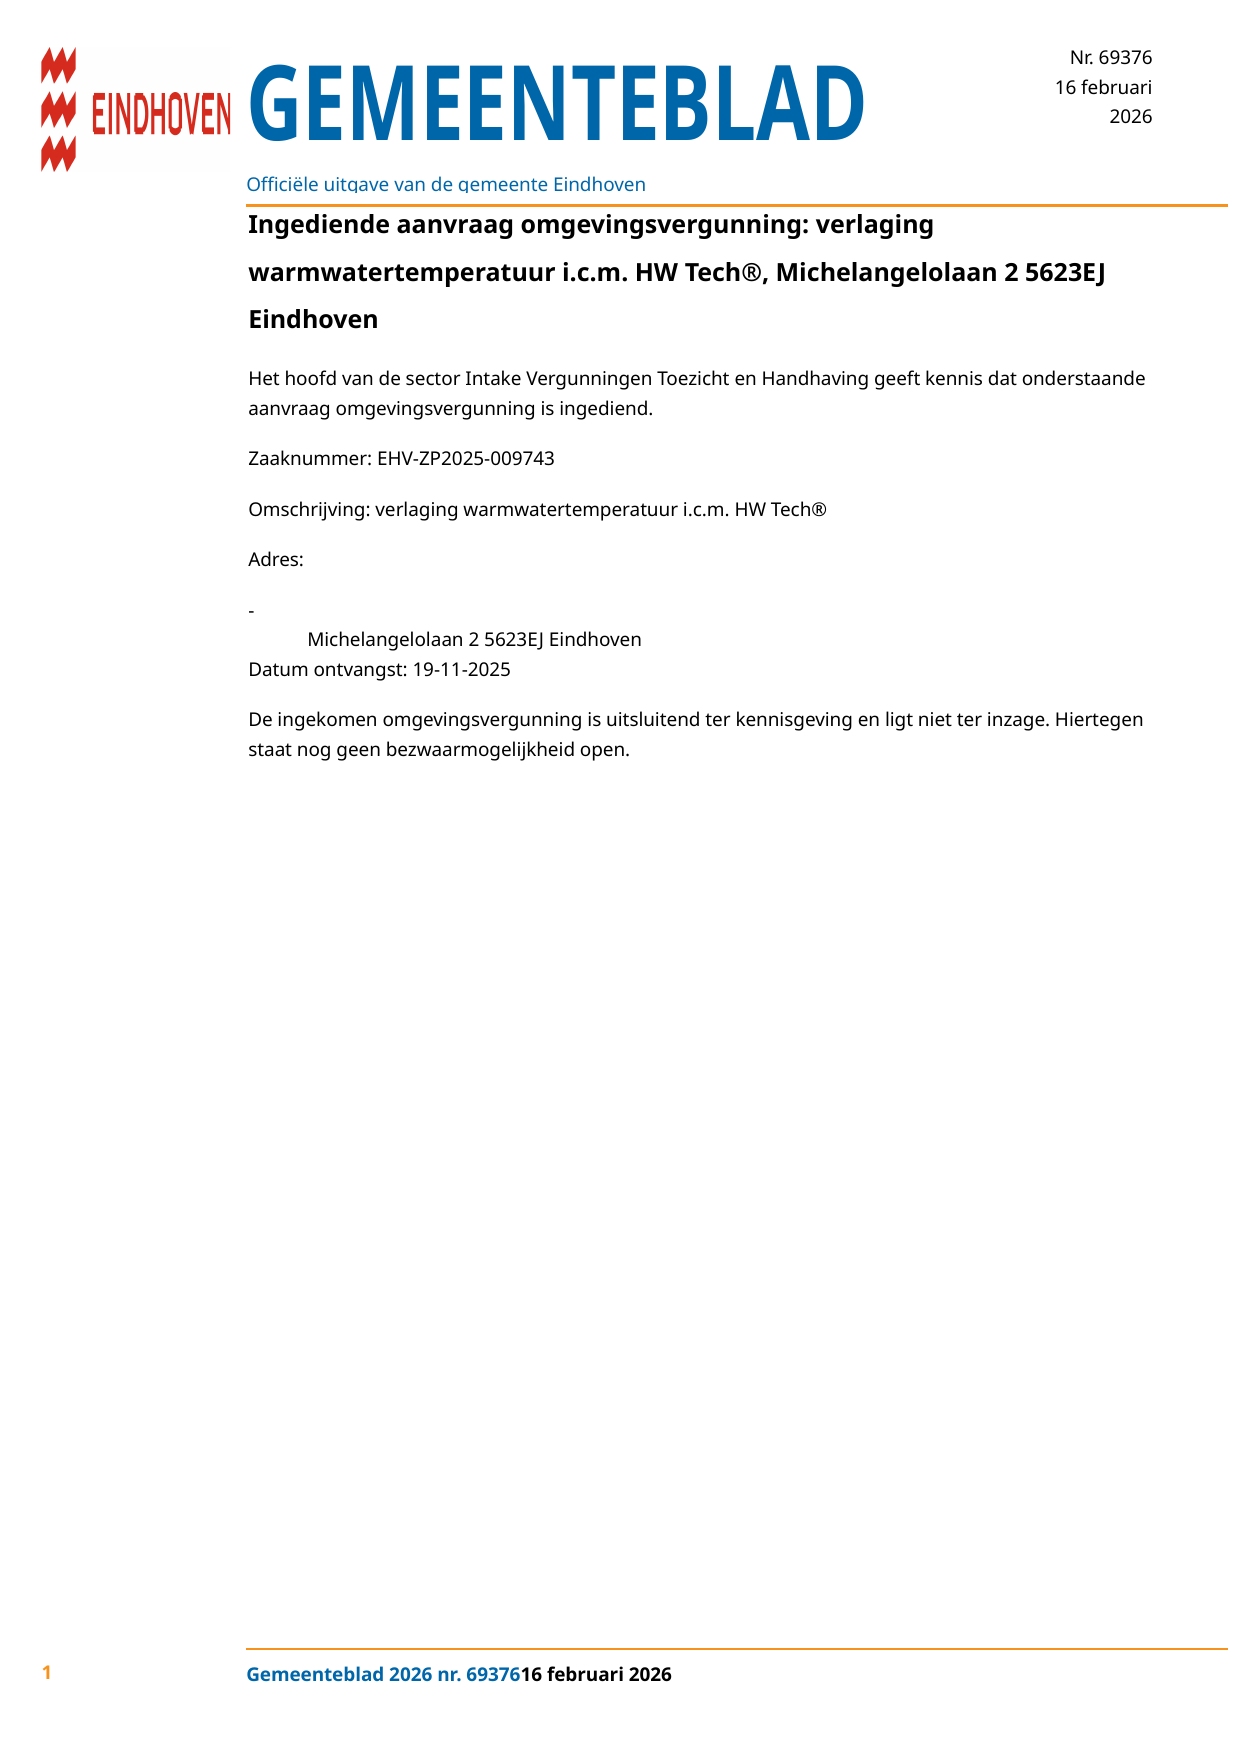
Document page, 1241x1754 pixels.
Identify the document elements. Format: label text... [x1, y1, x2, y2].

text Omschrijving: verlaging warmwatertemperatuur i.c.m. HW Tech® [248, 496, 1152, 522]
text Ingediende aanvraag omgevingsvergunning: verlaging warmwatertemperatuur i.c.m. HW Tech®, Michelangelolaan 2 5623EJ Eindhoven [248, 207, 1152, 336]
text Het hoofd van de sector Intake Vergunningen Toezicht en Handhaving geeft kennis dat onderstaande aanvraag omgevingsvergunning is ingediend. [248, 366, 1152, 421]
text Adres: [248, 546, 1152, 572]
text Datum ontvangst: 19-11-2025 [248, 656, 1152, 682]
text De ingekomen omgevingsvergunning is uitsluitend ter kennisgeving en ligt niet ter inzage. Hiertegen staat nog geen bezwaarmogelijkheid open. [248, 706, 1152, 762]
text Zaaknummer: EHV-ZP2025-009743 [248, 446, 1152, 471]
picture [41, 47, 231, 172]
list Michelangelolaan 2 5623EJ Eindhoven [248, 626, 1152, 652]
